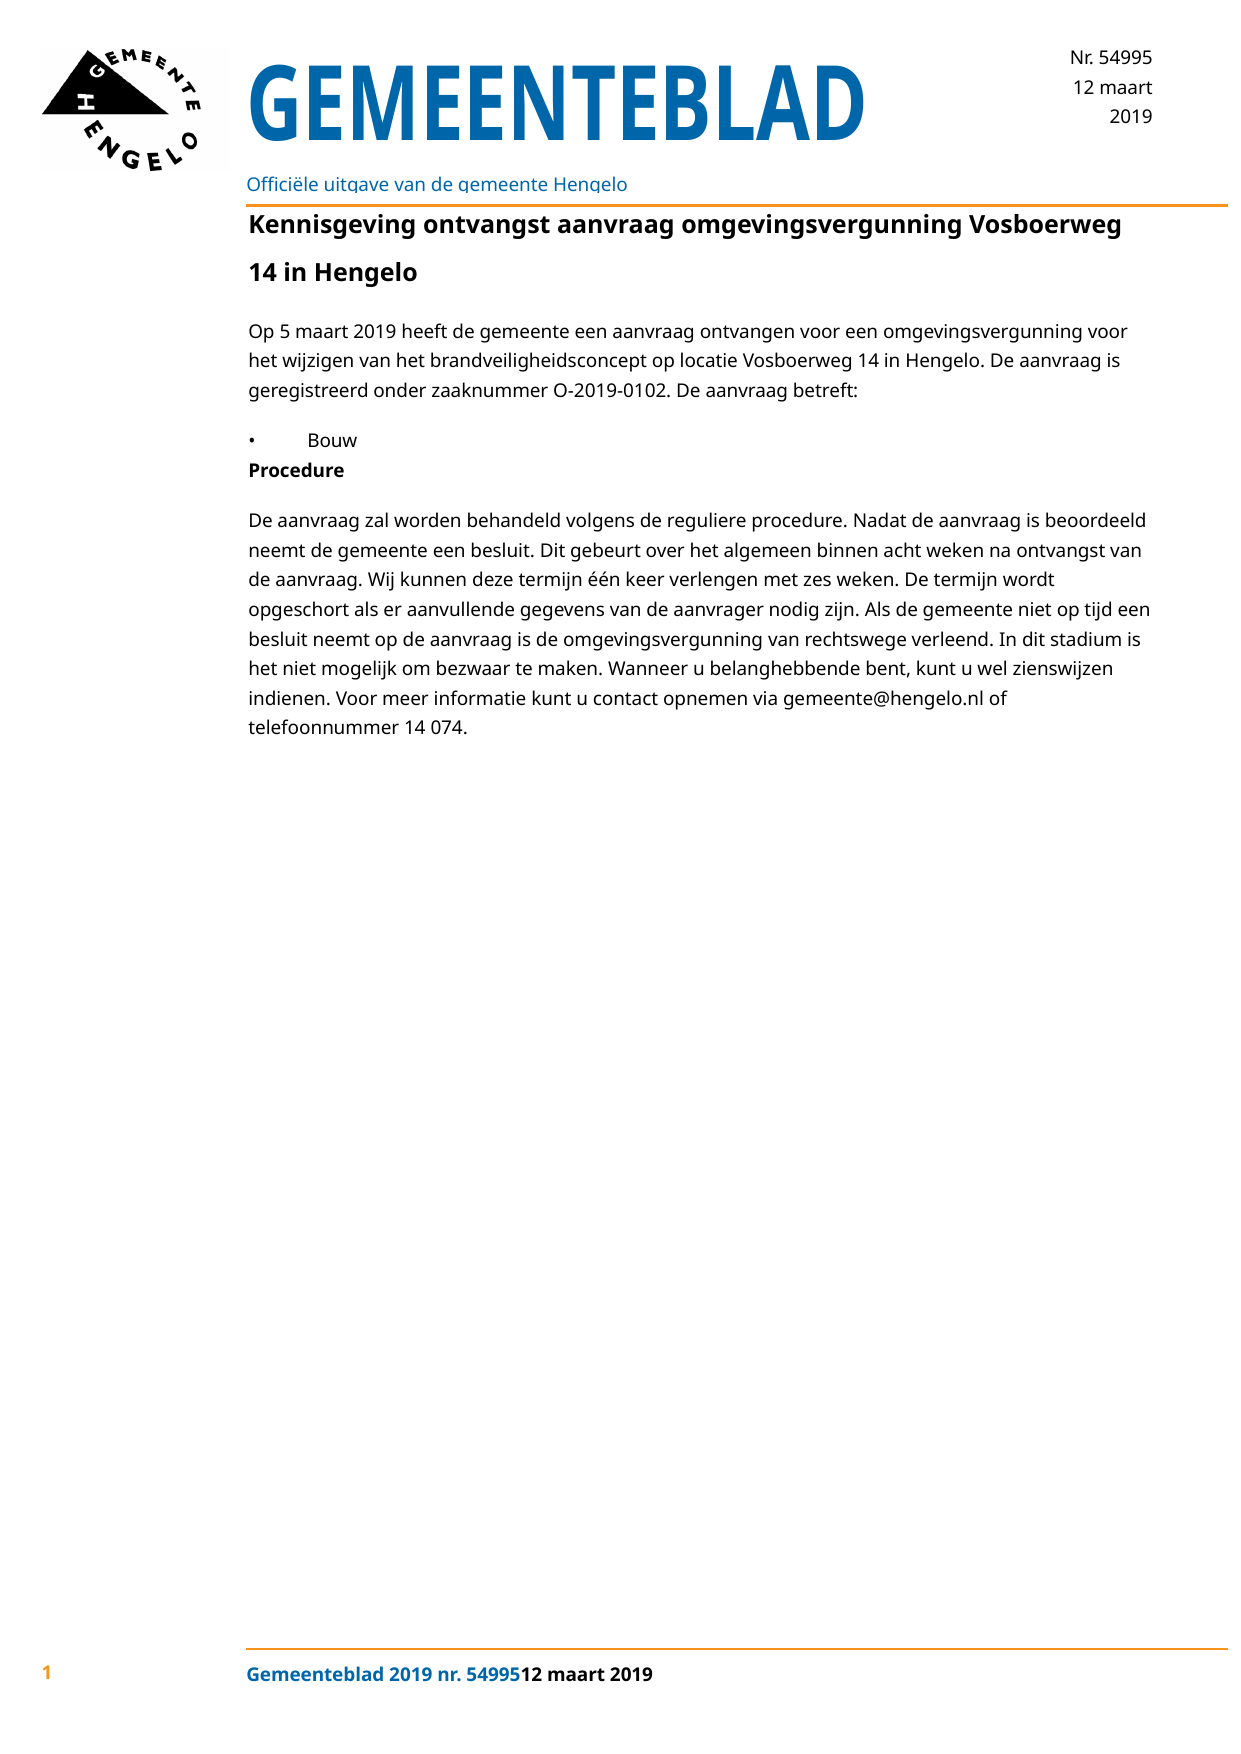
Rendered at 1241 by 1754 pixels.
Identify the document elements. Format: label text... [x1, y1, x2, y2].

text Procedure [248, 457, 1152, 483]
text Op 5 maart 2019 heeft de gemeente een aanvraag ontvangen voor een omgevingsvergunning voor het wijzigen van het brandveiligheidsconcept op locatie Vosboerweg 14 in Hengelo. De aanvraag is geregistreerd onder zaaknummer O-2019-0102. De aanvraag betreft: [248, 318, 1152, 403]
text De aanvraag zal worden behandeld volgens de reguliere procedure. Nadat de aanvraag is beoordeeld neemt de gemeente een besluit. Dit gebeurt over het algemeen binnen acht weken na ontvangst van de aanvraag. Wij kunnen deze termijn één keer verlengen met zes weken. De termijn wordt opgeschort als er aanvullende gegevens van de aanvrager nodig zijn. Als de gemeente niet op tijd een besluit neemt op de aanvraag is de omgevingsvergunning van rechtswege verleend. In dit stadium is het niet mogelijk om bezwaar te maken. Wanneer u belanghebbende bent, kunt u wel zienswijzen indienen. Voor meer informatie kunt u contact opnemen via gemeente@hengelo.nl of telefoonnummer 14 074. [248, 507, 1152, 740]
picture [41, 47, 231, 172]
text Kennisgeving ontvangst aanvraag omgevingsvergunning Vosboerweg 14 in Hengelo [248, 207, 1152, 288]
list Bouw [248, 427, 1152, 453]
